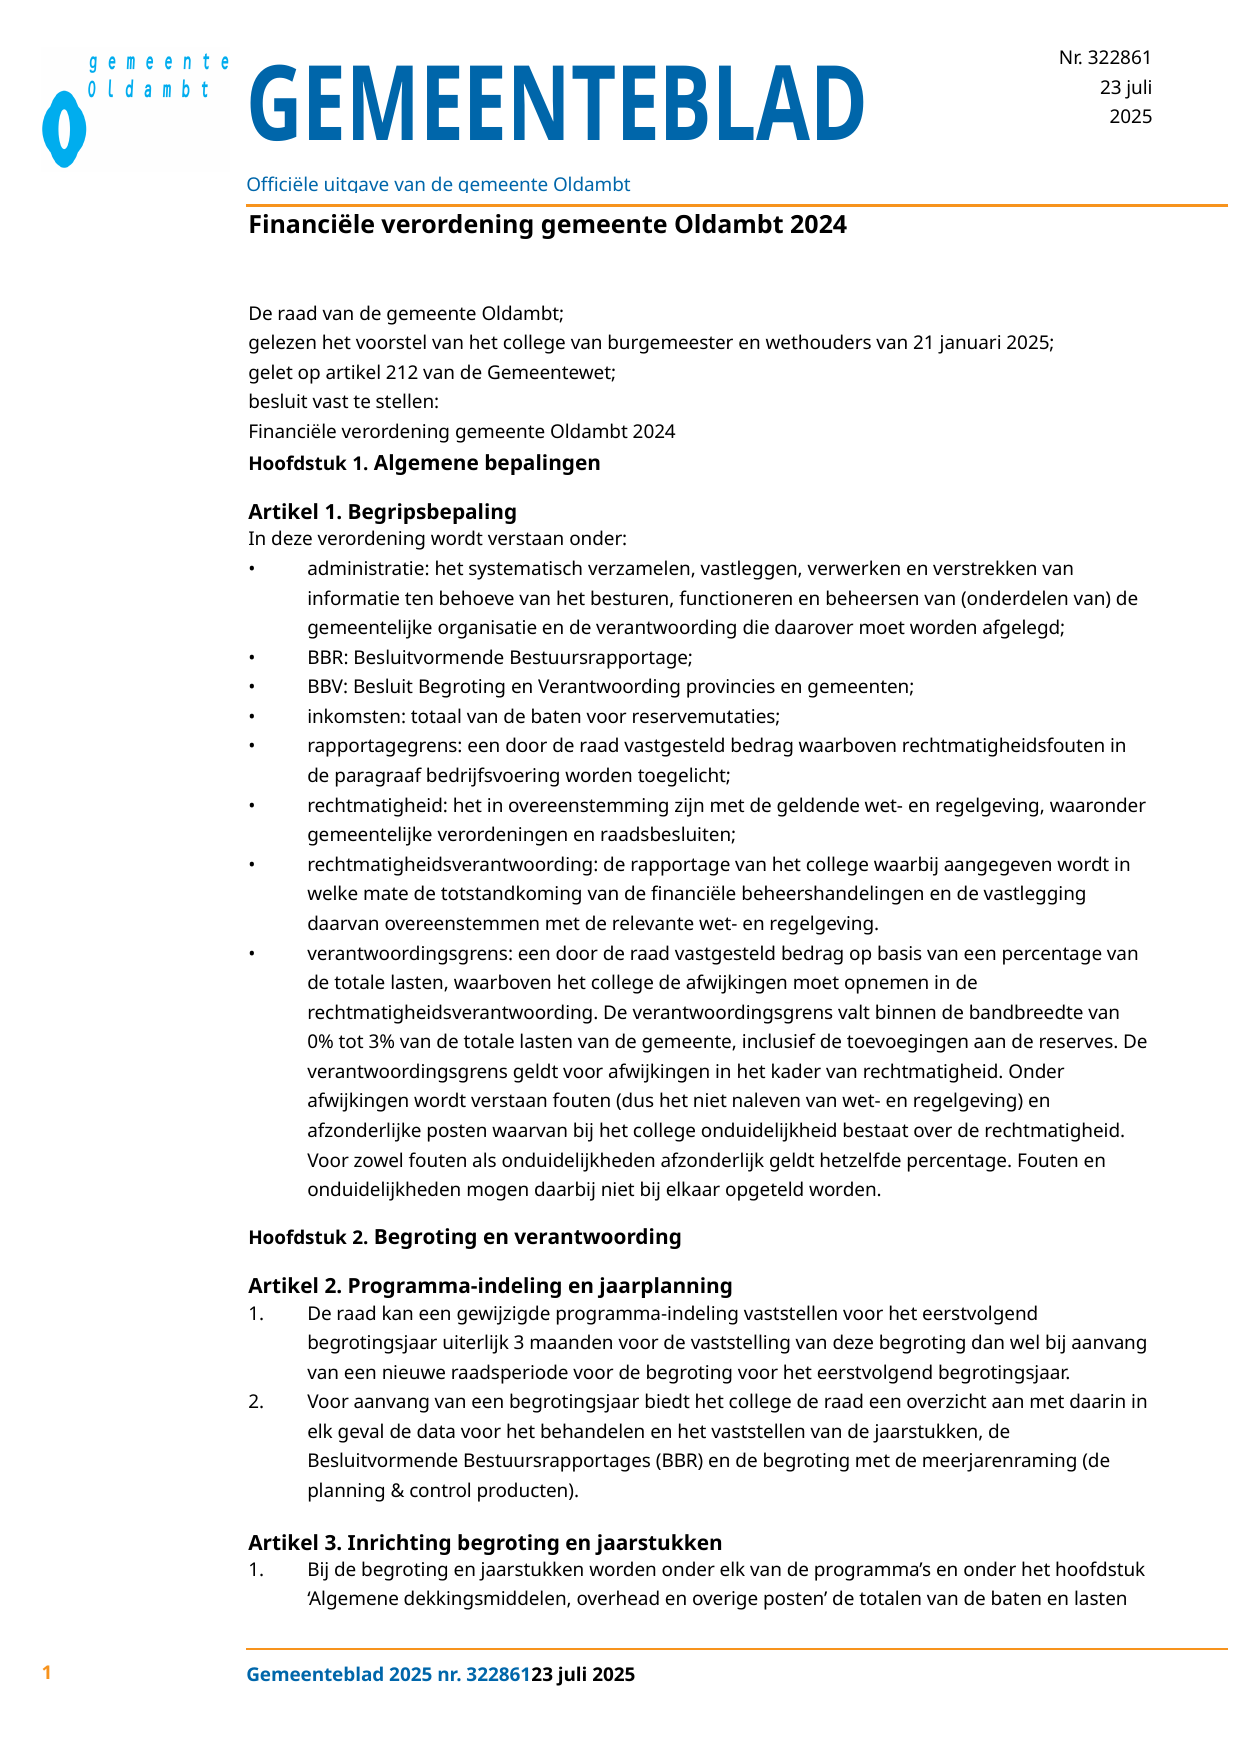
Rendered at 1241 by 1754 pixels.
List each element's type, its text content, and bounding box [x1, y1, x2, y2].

list rechtmatigheid: het in overeenstemming zijn met de geldende wet- en regelgeving, waaronder gemeentelijke verordeningen en raadsbesluiten; [248, 792, 1152, 847]
list verantwoordingsgrens: een door de raad vastgesteld bedrag op basis van een percentage van de totale lasten, waarboven het college de afwijkingen moet opnemen in de rechtmatigheidsverantwoording. De verantwoordingsgrens valt binnen de bandbreedte van 0% tot 3% van de totale lasten van de gemeente, inclusief de toevoegingen aan de reserves. De verantwoordingsgrens geldt voor afwijkingen in het kader van rechtmatigheid. Onder afwijkingen wordt verstaan fouten (dus het niet naleven van wet- en regelgeving) en afzonderlijke posten waarvan bij het college onduidelijkheid bestaat over de rechtmatigheid. Voor zowel fouten als onduidelijkheden afzonderlijk geldt hetzelfde percentage. Fouten en onduidelijkheden mogen daarbij niet bij elkaar opgeteld worden. [248, 940, 1152, 1202]
text Artikel 1. Begripsbepaling [248, 497, 1152, 526]
list Voor aanvang van een begrotingsjaar biedt het college de raad een overzicht aan met daarin in elk geval de data voor het behandelen en het vaststellen van de jaarstukken, de Besluitvormende Bestuursrapportages (BBR) en de begroting met de meerjarenraming (de planning & control producten). [248, 1388, 1152, 1503]
list administratie: het systematisch verzamelen, vastleggen, verwerken en verstrekken van informatie ten behoeve van het besturen, functioneren en beheersen van (onderdelen van) de gemeentelijke organisatie en de verantwoording die daarover moet worden afgelegd; [248, 555, 1152, 640]
text In deze verordening wordt verstaan onder: [248, 526, 1152, 551]
list De raad kan een gewijzigde programma-indeling vaststellen voor het eerstvolgend begrotingsjaar uiterlijk 3 maanden voor de vaststelling van deze begroting dan wel bij aanvang van een nieuwe raadsperiode voor de begroting voor het eerstvolgend begrotingsjaar. [248, 1300, 1152, 1384]
list BBV: Besluit Begroting en Verantwoording provincies en gemeenten; [248, 673, 1152, 699]
picture [41, 47, 231, 172]
list rechtmatigheidsverantwoording: de rapportage van het college waarbij aangegeven wordt in welke mate de totstandkoming van de financiële beheershandelingen en de vastlegging daarvan overeenstemmen met de relevante wet- en regelgeving. [248, 851, 1152, 936]
text Hoofdstuk 1. Algemene bepalingen [248, 448, 1152, 476]
text De raad van de gemeente Oldambt; [248, 300, 1152, 326]
text gelet op artikel 212 van de Gemeentewet; [248, 359, 1152, 385]
text gelezen het voorstel van het college van burgemeester en wethouders van 21 januari 2025; [248, 329, 1152, 355]
text Financiële verordening gemeente Oldambt 2024 [248, 418, 1152, 444]
text Hoofdstuk 2. Begroting en verantwoording [248, 1222, 1152, 1250]
text Financiële verordening gemeente Oldambt 2024 [248, 207, 1152, 241]
list Bij de begroting en jaarstukken worden onder elk van de programma’s en onder het hoofdstuk ‘Algemene dekkingsmiddelen, overhead en overige posten’ de totalen van de baten en lasten [248, 1556, 1152, 1611]
text Artikel 2. Programma-indeling en jaarplanning [248, 1271, 1152, 1300]
text besluit vast te stellen: [248, 389, 1152, 414]
text Artikel 3. Inrichting begroting en jaarstukken [248, 1528, 1152, 1556]
list BBR: Besluitvormende Bestuursrapportage; [248, 644, 1152, 669]
list rapportagegrens: een door de raad vastgesteld bedrag waarboven rechtmatigheidsfouten in de paragraaf bedrijfsvoering worden toegelicht; [248, 733, 1152, 788]
list inkomsten: totaal van de baten voor reservemutaties; [248, 703, 1152, 729]
